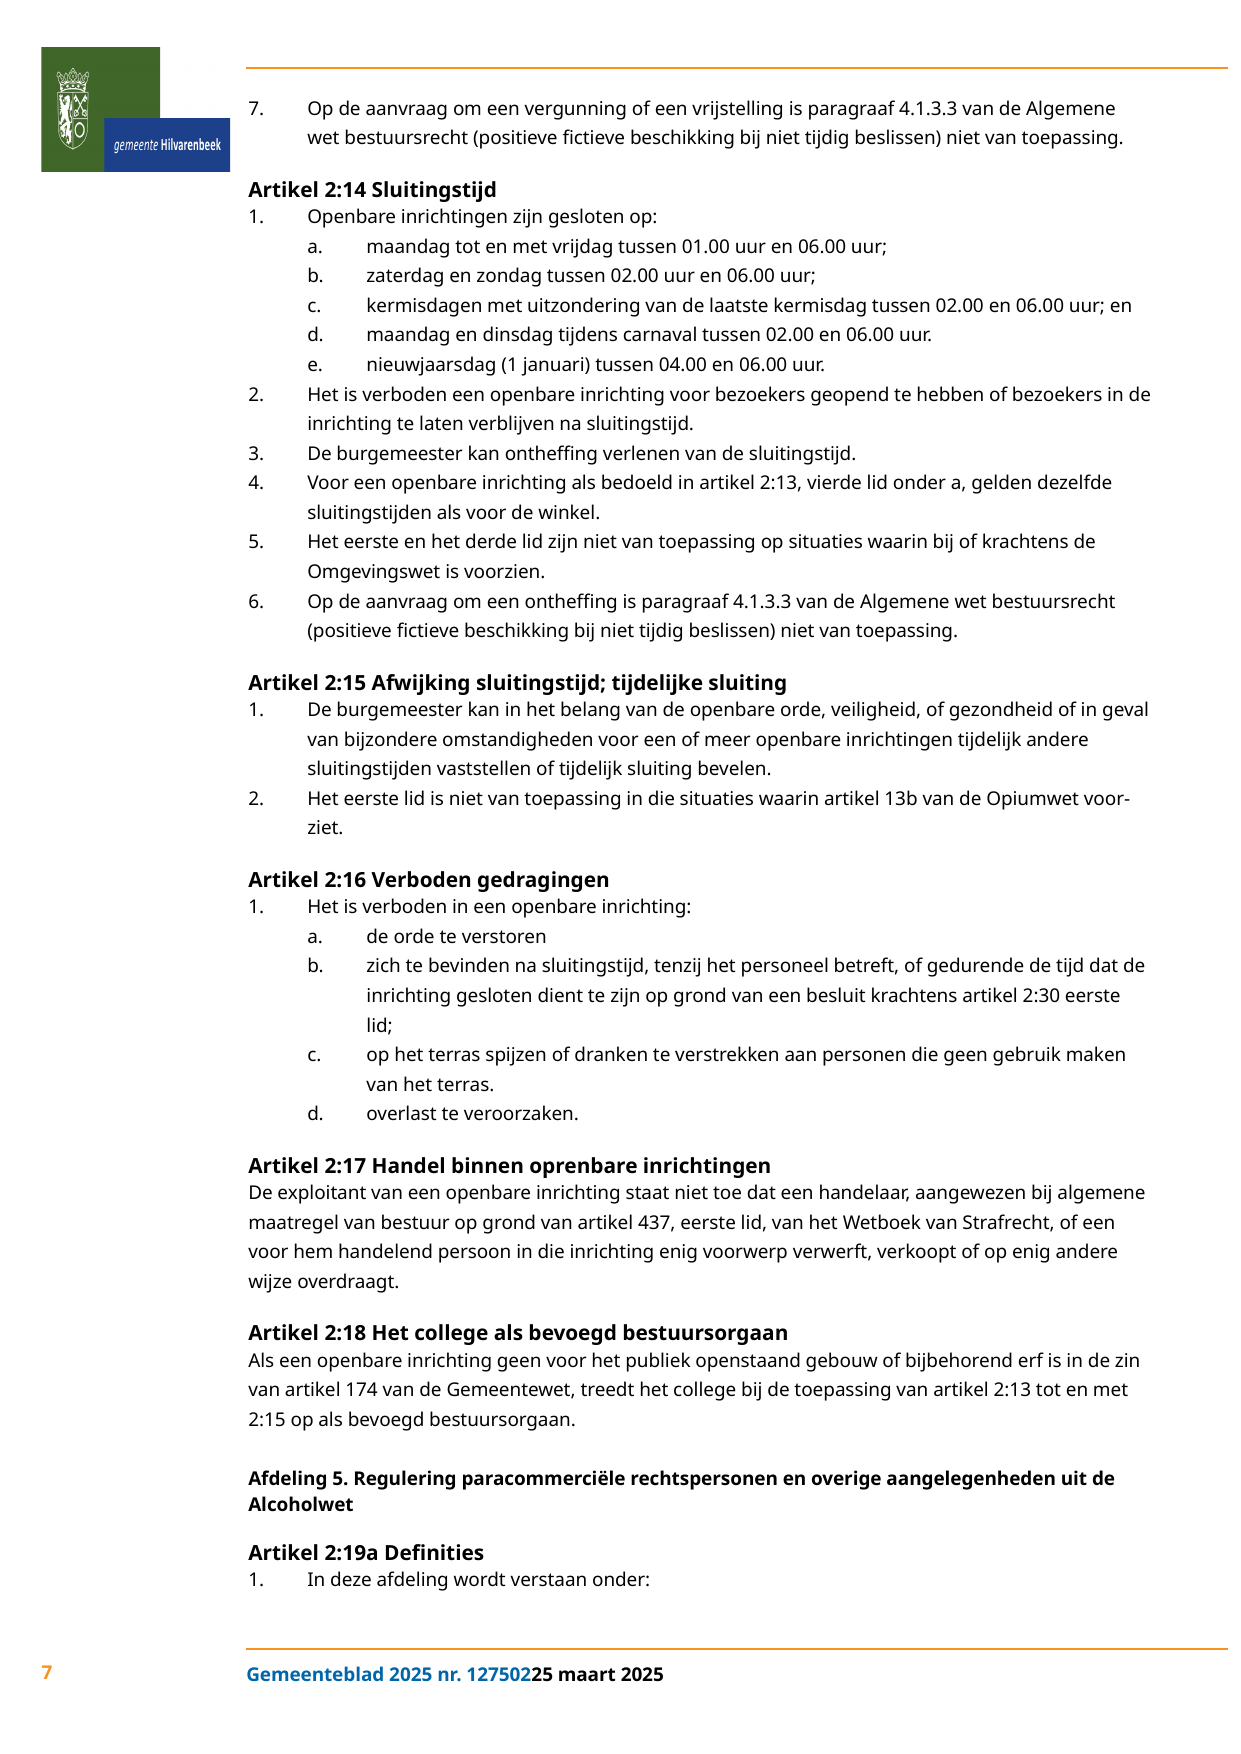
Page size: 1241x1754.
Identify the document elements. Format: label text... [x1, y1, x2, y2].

list maandag tot en met vrijdag tussen 01.00 uur en 06.00 uur; [307, 233, 1152, 258]
list op het terras spijzen of dranken te verstrekken aan personen die geen gebruik maken van het terras. [307, 1041, 1152, 1097]
picture [41, 47, 231, 172]
list Het eerste en het derde lid zijn niet van toepassing op situaties waarin bij of krachtens de Omgevingswet is voorzien. [248, 529, 1152, 584]
list De burgemeester kan in het belang van de openbare orde, veiligheid, of gezondheid of in geval van bijzondere omstandigheden voor een of meer openbare inrichtingen tijdelijk andere sluitingstijden vaststellen of tijdelijk sluiting bevelen. [248, 696, 1152, 781]
list Het is verboden een openbare inrichting voor bezoekers geopend te hebben of bezoekers in de inrichting te laten verblijven na sluitingstijd. [248, 381, 1152, 436]
list Het is verboden in een openbare inrichting: [248, 893, 1152, 919]
list Op de aanvraag om een vergunning of een vrijstelling is paragraaf 4.1.3.3 van de Algemene wet bestuursrecht (positieve fictieve beschikking bij niet tijdig beslissen) niet van toepassing. [248, 95, 1152, 150]
text De exploitant van een openbare inrichting staat niet toe dat een handelaar, aangewezen bij algemene maatregel van bestuur op grond van artikel 437, eerste lid, van het Wetboek van Strafrecht, of een voor hem handelend persoon in die inrichting enig voorwerp verwerft, verkoopt of op enig andere wijze overdraagt. [248, 1179, 1152, 1294]
text Artikel 2:19a Definities [248, 1538, 1152, 1566]
list overlast te veroorzaken. [307, 1101, 1152, 1126]
list In deze afdeling wordt verstaan onder: [248, 1566, 1152, 1592]
list Het eerste lid is niet van toepassing in die situaties waarin artikel 13b van de Opiumwet voor- ziet. [248, 785, 1152, 840]
text Artikel 2:17 Handel binnen oprenbare inrichtingen [248, 1151, 1152, 1179]
list kermisdagen met uitzondering van de laatste kermisdag tussen 02.00 en 06.00 uur; en [307, 292, 1152, 318]
text Als een openbare inrichting geen voor het publiek openstaand gebouw of bijbehorend erf is in de zin van artikel 174 van de Gemeentewet, treedt het college bij de toepassing van artikel 2:13 tot en met 2:15 op als bevoegd bestuursorgaan. [248, 1347, 1152, 1432]
list Op de aanvraag om een ontheffing is paragraaf 4.1.3.3 van de Algemene wet bestuursrecht (positieve fictieve beschikking bij niet tijdig beslissen) niet van toepassing. [248, 588, 1152, 643]
text Artikel 2:18 Het college als bevoegd bestuursorgaan [248, 1318, 1152, 1347]
list De burgemeester kan ontheffing verlenen van de sluitingstijd. [248, 440, 1152, 466]
text Artikel 2:15 Afwijking sluitingstijd; tijdelijke sluiting [248, 668, 1152, 696]
text Artikel 2:16 Verboden gedragingen [248, 865, 1152, 893]
list maandag en dinsdag tijdens carnaval tussen 02.00 en 06.00 uur. [307, 322, 1152, 347]
list nieuwjaarsdag (1 januari) tussen 04.00 en 06.00 uur. [307, 351, 1152, 377]
list Voor een openbare inrichting als bedoeld in artikel 2:13, vierde lid onder a, gelden dezelfde sluitingstijden als voor de winkel. [248, 469, 1152, 525]
list zaterdag en zondag tussen 02.00 uur en 06.00 uur; [307, 262, 1152, 288]
list Openbare inrichtingen zijn gesloten op: [248, 203, 1152, 229]
text Afdeling 5. Regulering paracommerciële rechtspersonen en overige aangelegenheden uit de Alcoholwet [248, 1465, 1152, 1517]
text Artikel 2:14 Sluitingstijd [248, 175, 1152, 203]
list zich te bevinden na sluitingstijd, tenzij het personeel betreft, of gedurende de tijd dat de inrichting gesloten dient te zijn op grond van een besluit krachtens artikel 2:30 eerste lid; [307, 953, 1152, 1037]
list de orde te verstoren [307, 923, 1152, 949]
